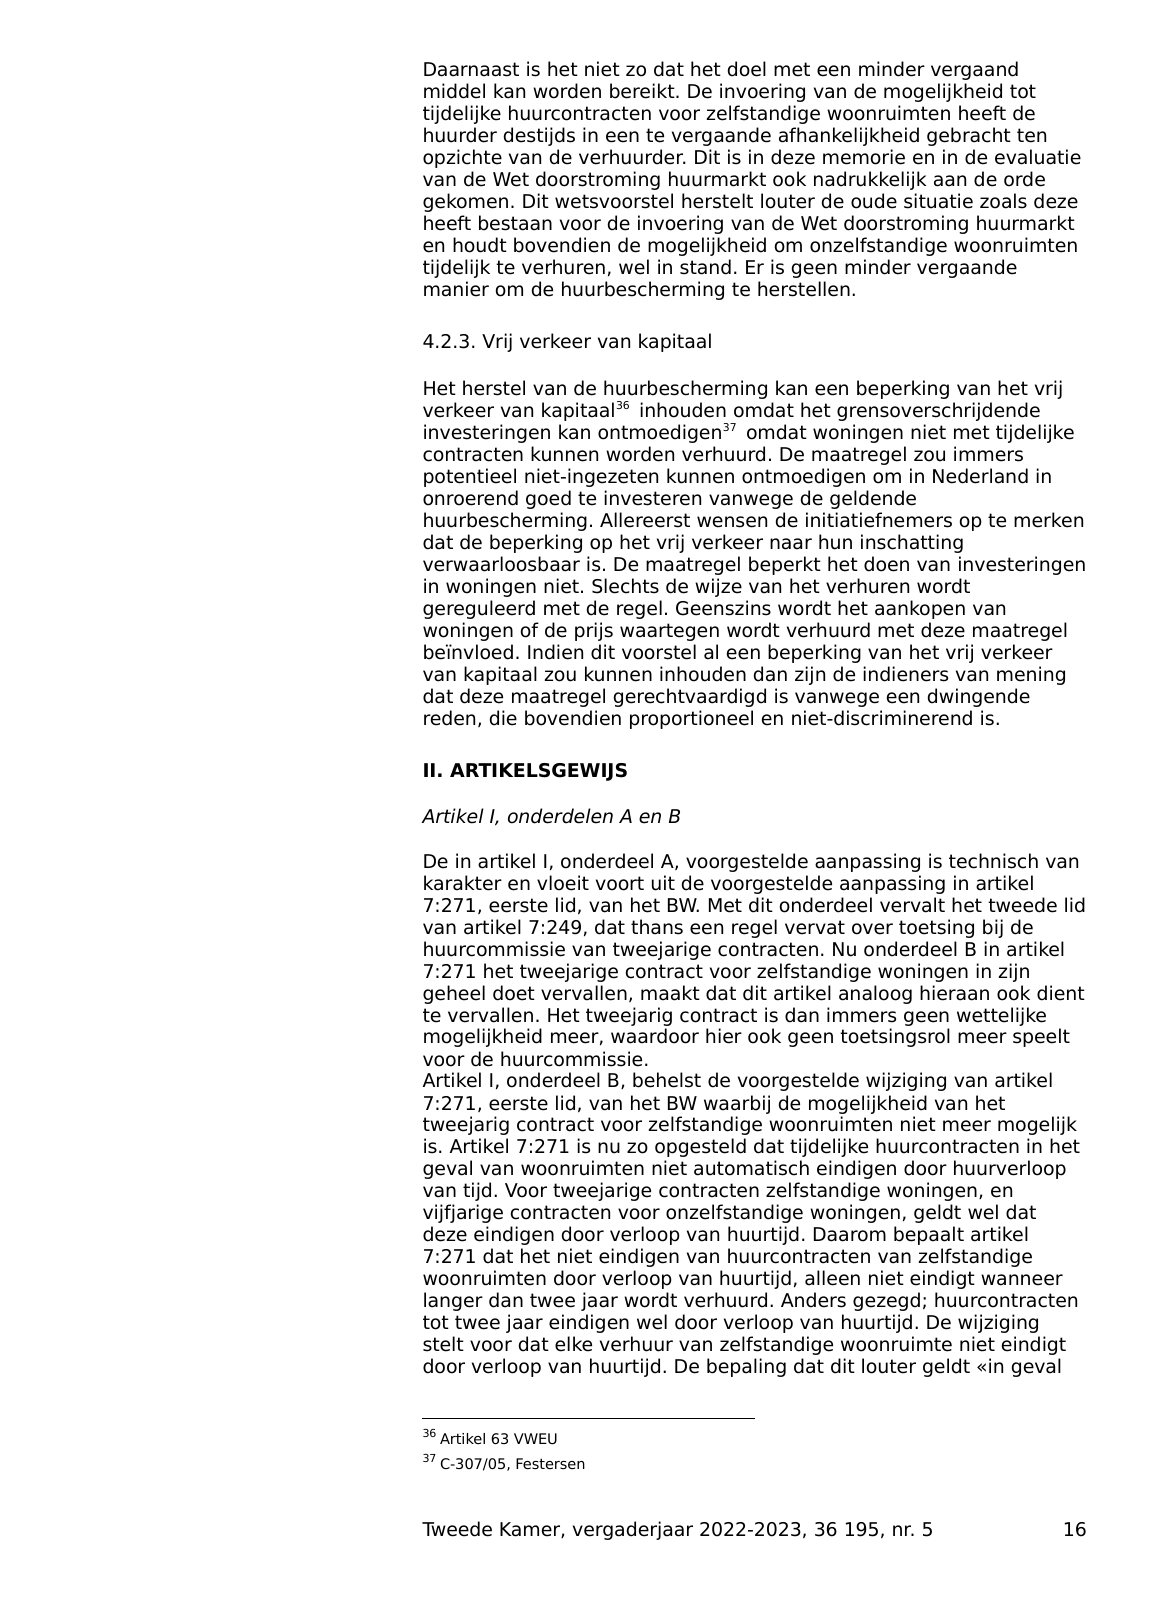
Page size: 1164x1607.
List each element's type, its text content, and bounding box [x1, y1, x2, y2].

subtitle Artikel I, onderdelen A en B [422, 806, 1087, 828]
text De in artikel I, onderdeel A, voorgestelde aanpassing is technisch van karakter en vloeit voort uit de voorgestelde aanpassing in artikel 7:271, eerste lid, van het BW. Met dit onderdeel vervalt het tweede lid van artikel 7:249, dat thans een regel vervat over toetsing bij de huurcommissie van tweejarige contracten. Nu onderdeel B in artikel 7:271 het tweejarige contract voor zelfstandige woningen in zijn geheel doet vervallen, maakt dat dit artikel analoog hieraan ook dient te vervallen. Het tweejarig contract is dan immers geen wettelijke mogelijkheid meer, waardoor hier ook geen toetsingsrol meer speelt voor de huurcommissie. [422, 851, 1087, 1070]
text C-307/05, Festersen [422, 1452, 1087, 1474]
text Het herstel van de huurbescherming kan een beperking van het vrij verkeer van kapitaal inhouden omdat het grensoverschrijdende investeringen kan ontmoedigen omdat woningen niet met tijdelijke contracten kunnen worden verhuurd. De maatregel zou immers potentieel niet-ingezeten kunnen ontmoedigen om in Nederland in onroerend goed te investeren vanwege de geldende huurbescherming. Allereerst wensen de initiatiefnemers op te merken dat de beperking op het vrij verkeer naar hun inschatting verwaarloosbaar is. De maatregel beperkt het doen van investeringen in woningen niet. Slechts de wijze van het verhuren wordt gereguleerd met de regel. Geenszins wordt het aankopen van woningen of de prijs waartegen wordt verhuurd met deze maatregel beïnvloed. Indien dit voorstel al een beperking van het vrij verkeer van kapitaal zou kunnen inhouden dan zijn de indieners van mening dat deze maatregel gerechtvaardigd is vanwege een dwingende reden, die bovendien proportioneel en niet-discriminerend is. [422, 378, 1087, 729]
text Artikel 63 VWEU [422, 1427, 1087, 1449]
text Artikel I, onderdeel B, behelst de voorgestelde wijziging van artikel 7:271, eerste lid, van het BW waarbij de mogelijkheid van het tweejarig contract voor zelfstandige woonruimten niet meer mogelijk is. Artikel 7:271 is nu zo opgesteld dat tijdelijke huurcontracten in het geval van woonruimten niet automatisch eindigen door huurverloop van tijd. Voor tweejarige contracten zelfstandige woningen, en vijfjarige contracten voor onzelfstandige woningen, geldt wel dat deze eindigen door verloop van huurtijd. Daarom bepaalt artikel 7:271 dat het niet eindigen van huurcontracten van zelfstandige woonruimten door verloop van huurtijd, alleen niet eindigt wanneer langer dan twee jaar wordt verhuurd. Anders gezegd; huurcontracten tot twee jaar eindigen wel door verloop van huurtijd. De wijziging stelt voor dat elke verhuur van zelfstandige woonruimte niet eindigt door verloop van huurtijd. De bepaling dat dit louter geldt «in geval [422, 1070, 1087, 1378]
text Daarnaast is het niet zo dat het doel met een minder vergaand middel kan worden bereikt. De invoering van de mogelijkheid tot tijdelijke huurcontracten voor zelfstandige woonruimten heeft de huurder destijds in een te vergaande afhankelijkheid gebracht ten opzichte van de verhuurder. Dit is in deze memorie en in de evaluatie van de Wet doorstroming huurmarkt ook nadrukkelijk aan de orde gekomen. Dit wetsvoorstel herstelt louter de oude situatie zoals deze heeft bestaan voor de invoering van de Wet doorstroming huurmarkt en houdt bovendien de mogelijkheid om onzelfstandige woonruimten tijdelijk te verhuren, wel in stand. Er is geen minder vergaande manier om de huurbescherming te herstellen. [422, 59, 1087, 301]
subtitle 4.2.3. Vrij verkeer van kapitaal [422, 331, 1087, 353]
subtitle II. ARTIKELSGEWIJS [422, 759, 1087, 781]
